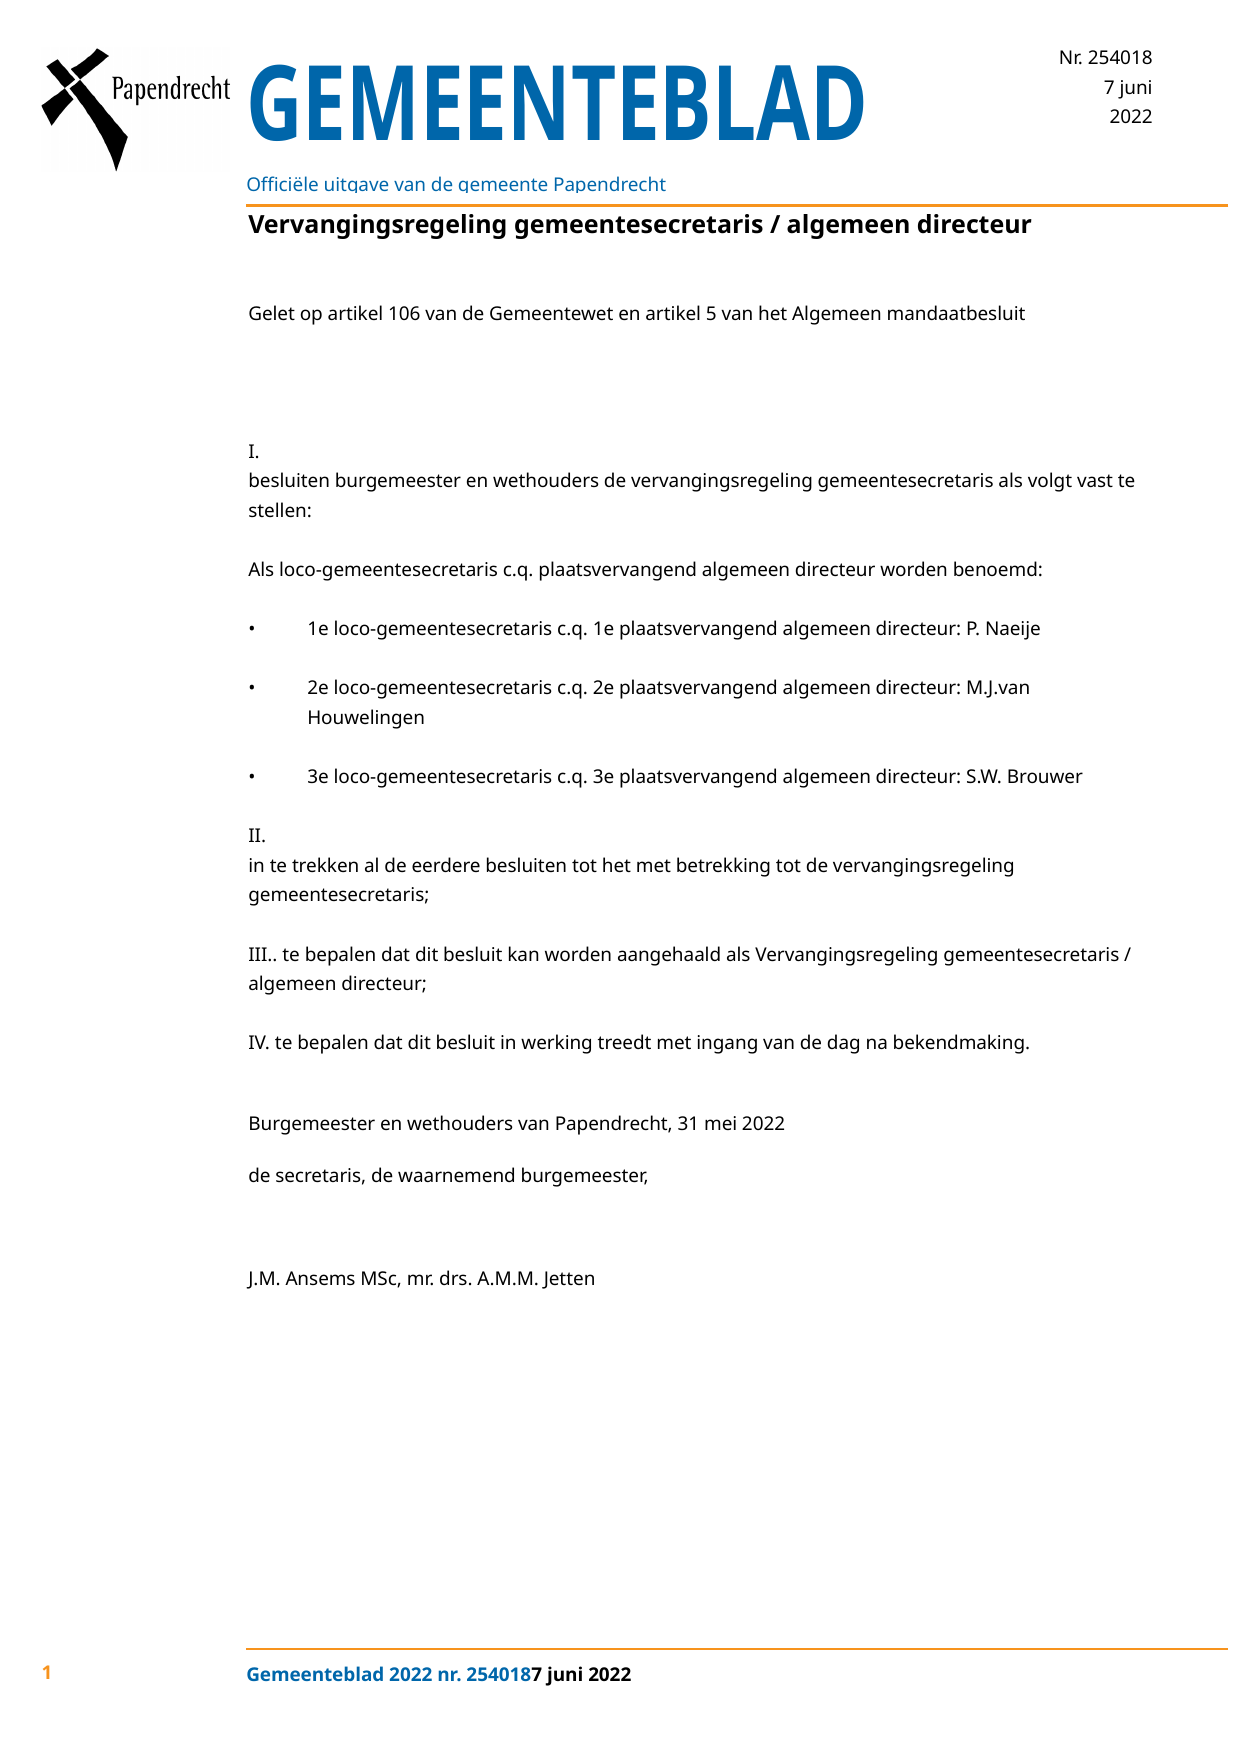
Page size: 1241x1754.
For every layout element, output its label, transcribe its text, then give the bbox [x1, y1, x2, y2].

text IV. te bepalen dat dit besluit in werking treedt met ingang van de dag na bekendmaking. [248, 1029, 1152, 1055]
list 1e loco-gemeentesecretaris c.q. 1e plaatsvervangend algemeen directeur: P. Naeije [248, 615, 1152, 641]
text J.M. Ansems MSc, mr. drs. A.M.M. Jetten [248, 1265, 1152, 1291]
list 2e loco-gemeentesecretaris c.q. 2e plaatsvervangend algemeen directeur: M.J.van Houwelingen [248, 674, 1152, 730]
text de secretaris, de waarnemend burgemeester, [248, 1162, 1152, 1188]
picture [41, 47, 231, 172]
text Burgemeester en wethouders van Papendrecht, 31 mei 2022 [248, 1111, 1152, 1136]
text in te trekken al de eerdere besluiten tot het met betrekking tot de vervangingsregeling gemeentesecretaris; [248, 852, 1152, 907]
text Vervangingsregeling gemeentesecretaris / algemeen directeur [248, 207, 1152, 241]
text Als loco-gemeentesecretaris c.q. plaatsvervangend algemeen directeur worden benoemd: [248, 556, 1152, 582]
text I. [248, 438, 1152, 464]
text besluiten burgemeester en wethouders de vervangingsregeling gemeentesecretaris als volgt vast te stellen: [248, 467, 1152, 523]
text Gelet op artikel 106 van de Gemeentewet en artikel 5 van het Algemeen mandaatbesluit [248, 300, 1152, 326]
text II. [248, 822, 1152, 848]
list 3e loco-gemeentesecretaris c.q. 3e plaatsvervangend algemeen directeur: S.W. Brouwer [248, 763, 1152, 789]
text III.. te bepalen dat dit besluit kan worden aangehaald als Vervangingsregeling gemeentesecretaris / algemeen directeur; [248, 941, 1152, 996]
